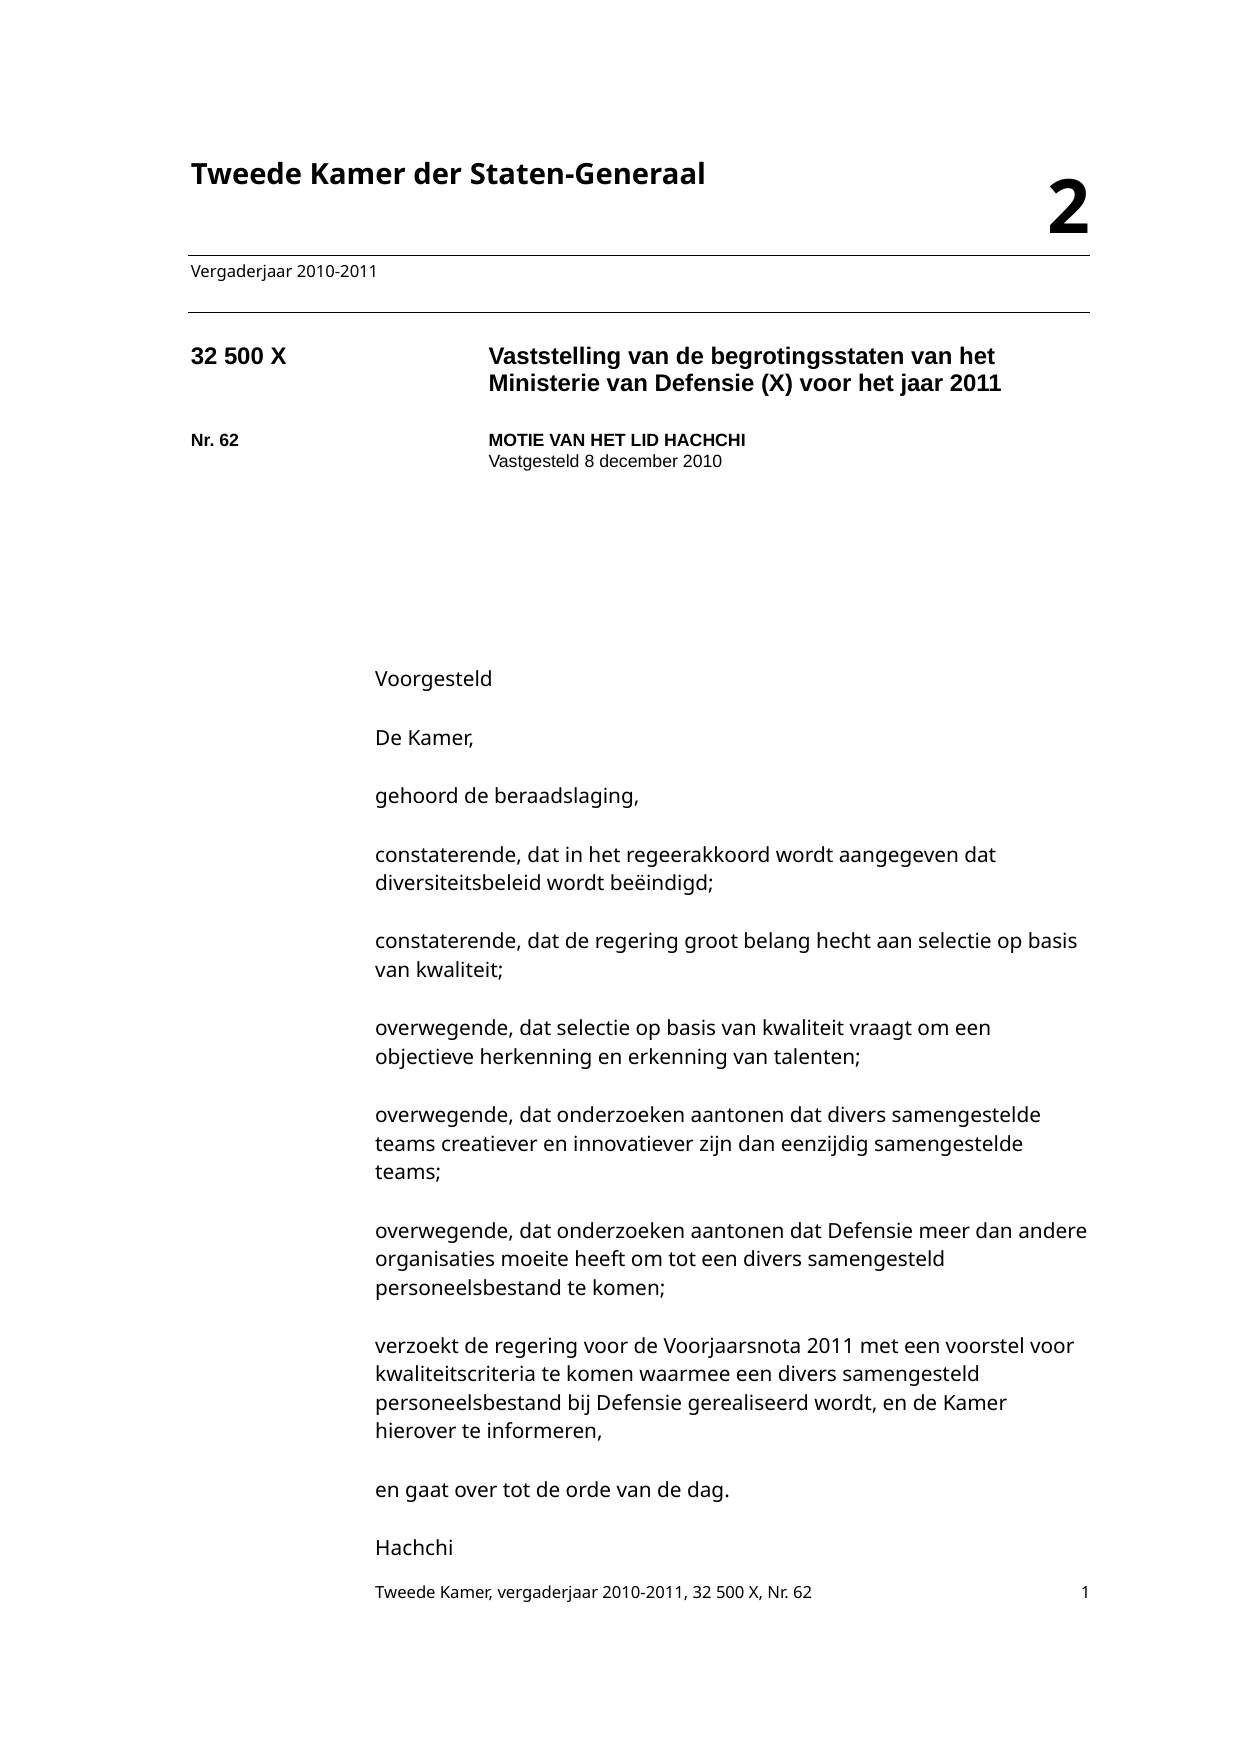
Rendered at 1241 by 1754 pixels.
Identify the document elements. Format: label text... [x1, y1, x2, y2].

text De Kamer, [375, 723, 1090, 751]
text verzoekt de regering voor de Voorjaarsnota 2011 met een voorstel voor kwaliteitscriteria te komen waarmee een divers samengesteld personeelsbestand bij Defensie gerealiseerd wordt, en de Kamer hierover te informeren, [375, 1331, 1090, 1445]
text en gaat over tot de orde van de dag. [375, 1475, 1090, 1503]
text Voorgesteld [375, 664, 1090, 693]
table_cell [485, 313, 1090, 339]
table_cell 32 500 X [188, 339, 485, 427]
table_cell Nr. 62 [188, 427, 485, 546]
text constaterende, dat de regering groot belang hecht aan selectie op basis van kwaliteit; [375, 927, 1090, 983]
text overwegende, dat selectie op basis van kwaliteit vraagt om een objectieve herkenning en erkenning van talenten; [375, 1013, 1090, 1070]
text Hachchi [375, 1533, 1090, 1562]
table_cell Vergaderjaar 2010-2011 [188, 256, 485, 312]
table_cell MOTIE VAN HET LID HACHCHI Vastgesteld 8 december 2010 [485, 427, 1090, 546]
table_header 2 [910, 150, 1090, 255]
text overwegende, dat onderzoeken aantonen dat divers samengestelde teams creatiever en innovatiever zijn dan eenzijdig samengestelde teams; [375, 1100, 1090, 1186]
text gehoord de beraadslaging, [375, 781, 1090, 810]
table_header Tweede Kamer der Staten-Generaal [188, 150, 909, 255]
table_cell [188, 313, 485, 339]
table_cell Vaststelling van de begrotingsstaten van het Ministerie van Defensie (X) voor het jaar 2011 [485, 339, 1090, 427]
table_cell [485, 256, 1090, 312]
text overwegende, dat onderzoeken aantonen dat Defensie meer dan andere organisaties moeite heeft om tot een divers samengesteld personeelsbestand te komen; [375, 1216, 1090, 1301]
text constaterende, dat in het regeerakkoord wordt aangegeven dat diversiteitsbeleid wordt beëindigd; [375, 840, 1090, 897]
